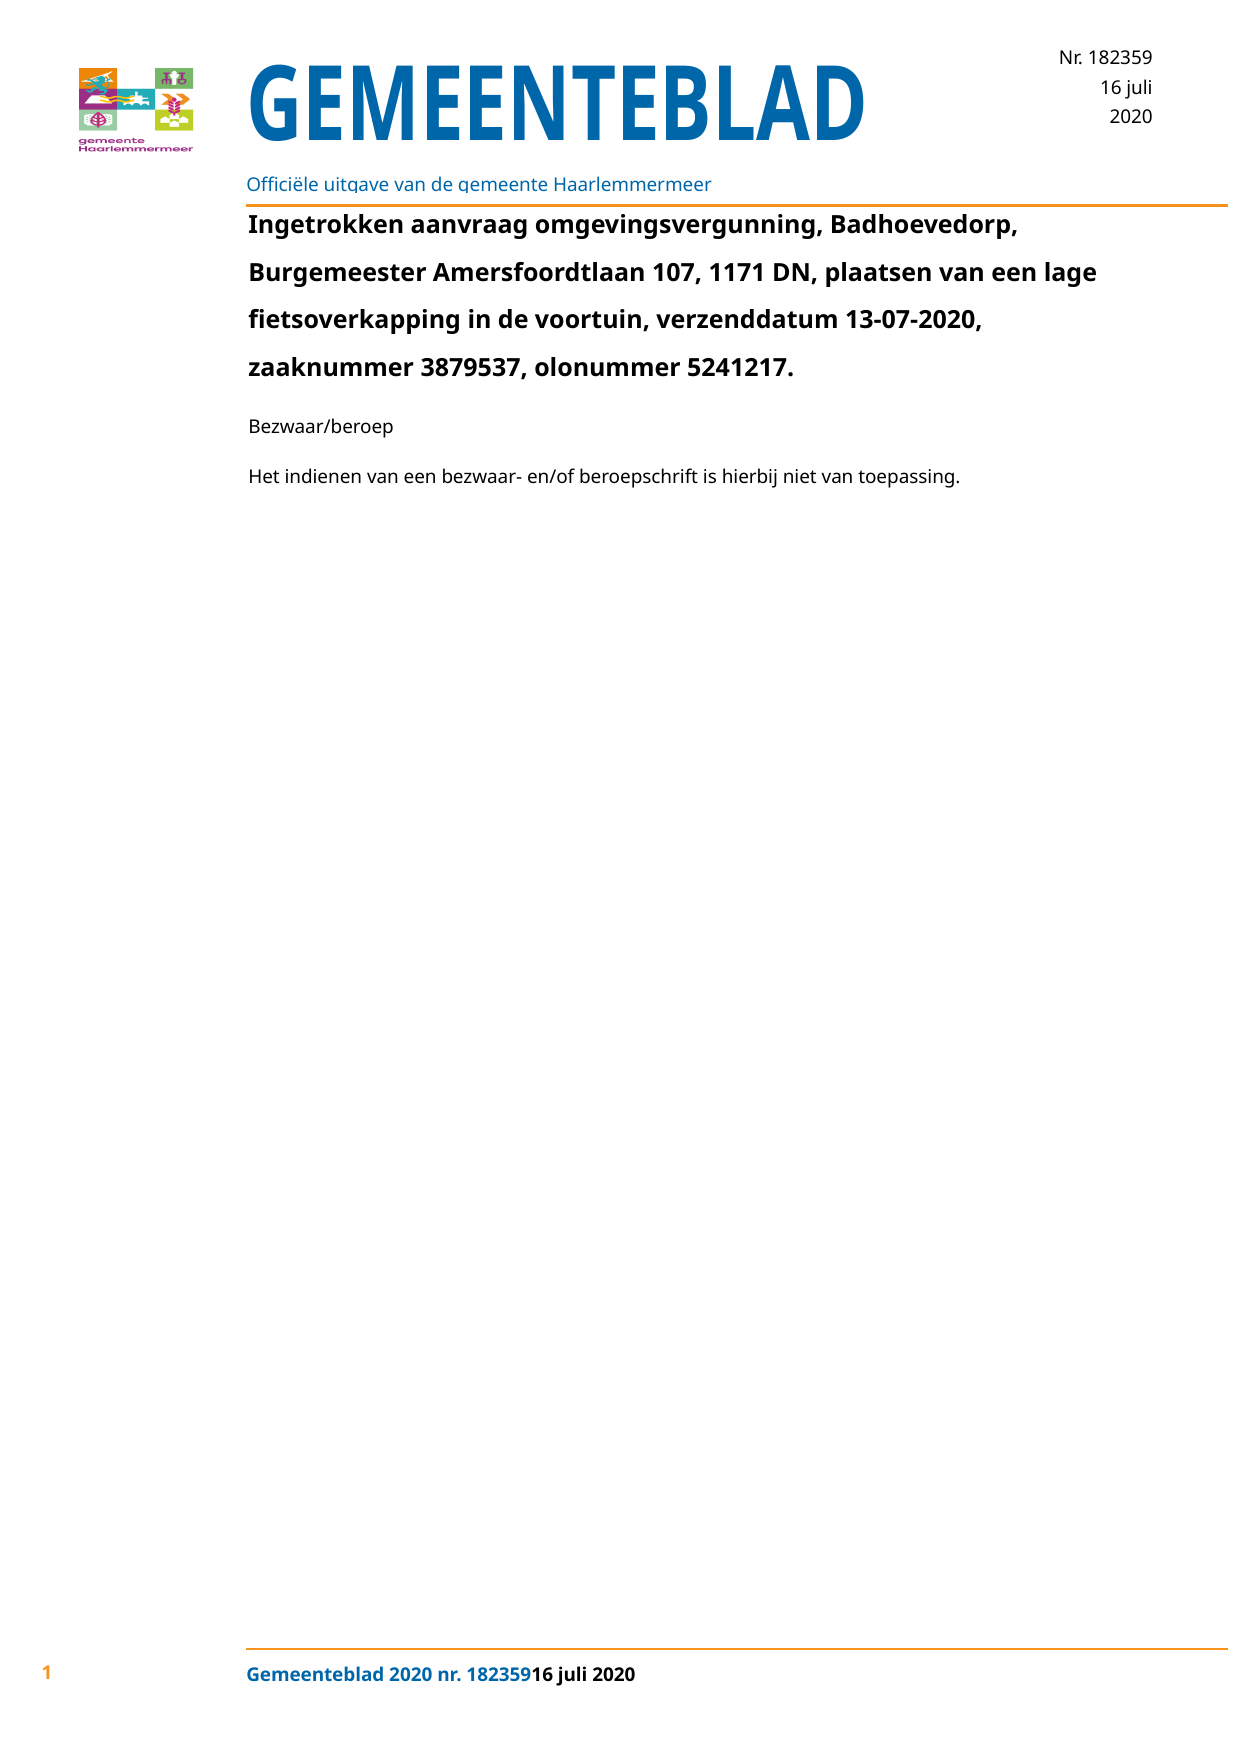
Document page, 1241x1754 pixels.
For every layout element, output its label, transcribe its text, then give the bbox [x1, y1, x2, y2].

text Bezwaar/beroep [248, 413, 1152, 439]
picture [41, 47, 231, 172]
text Het indienen van een bezwaar- en/of beroepschrift is hierbij niet van toepassing. [248, 463, 1152, 489]
text Ingetrokken aanvraag omgevingsvergunning, Badhoevedorp, Burgemeester Amersfoordtlaan 107, 1171 DN, plaatsen van een lage fietsoverkapping in de voortuin, verzenddatum 13-07-2020, zaaknummer 3879537, olonummer 5241217. [248, 207, 1152, 384]
